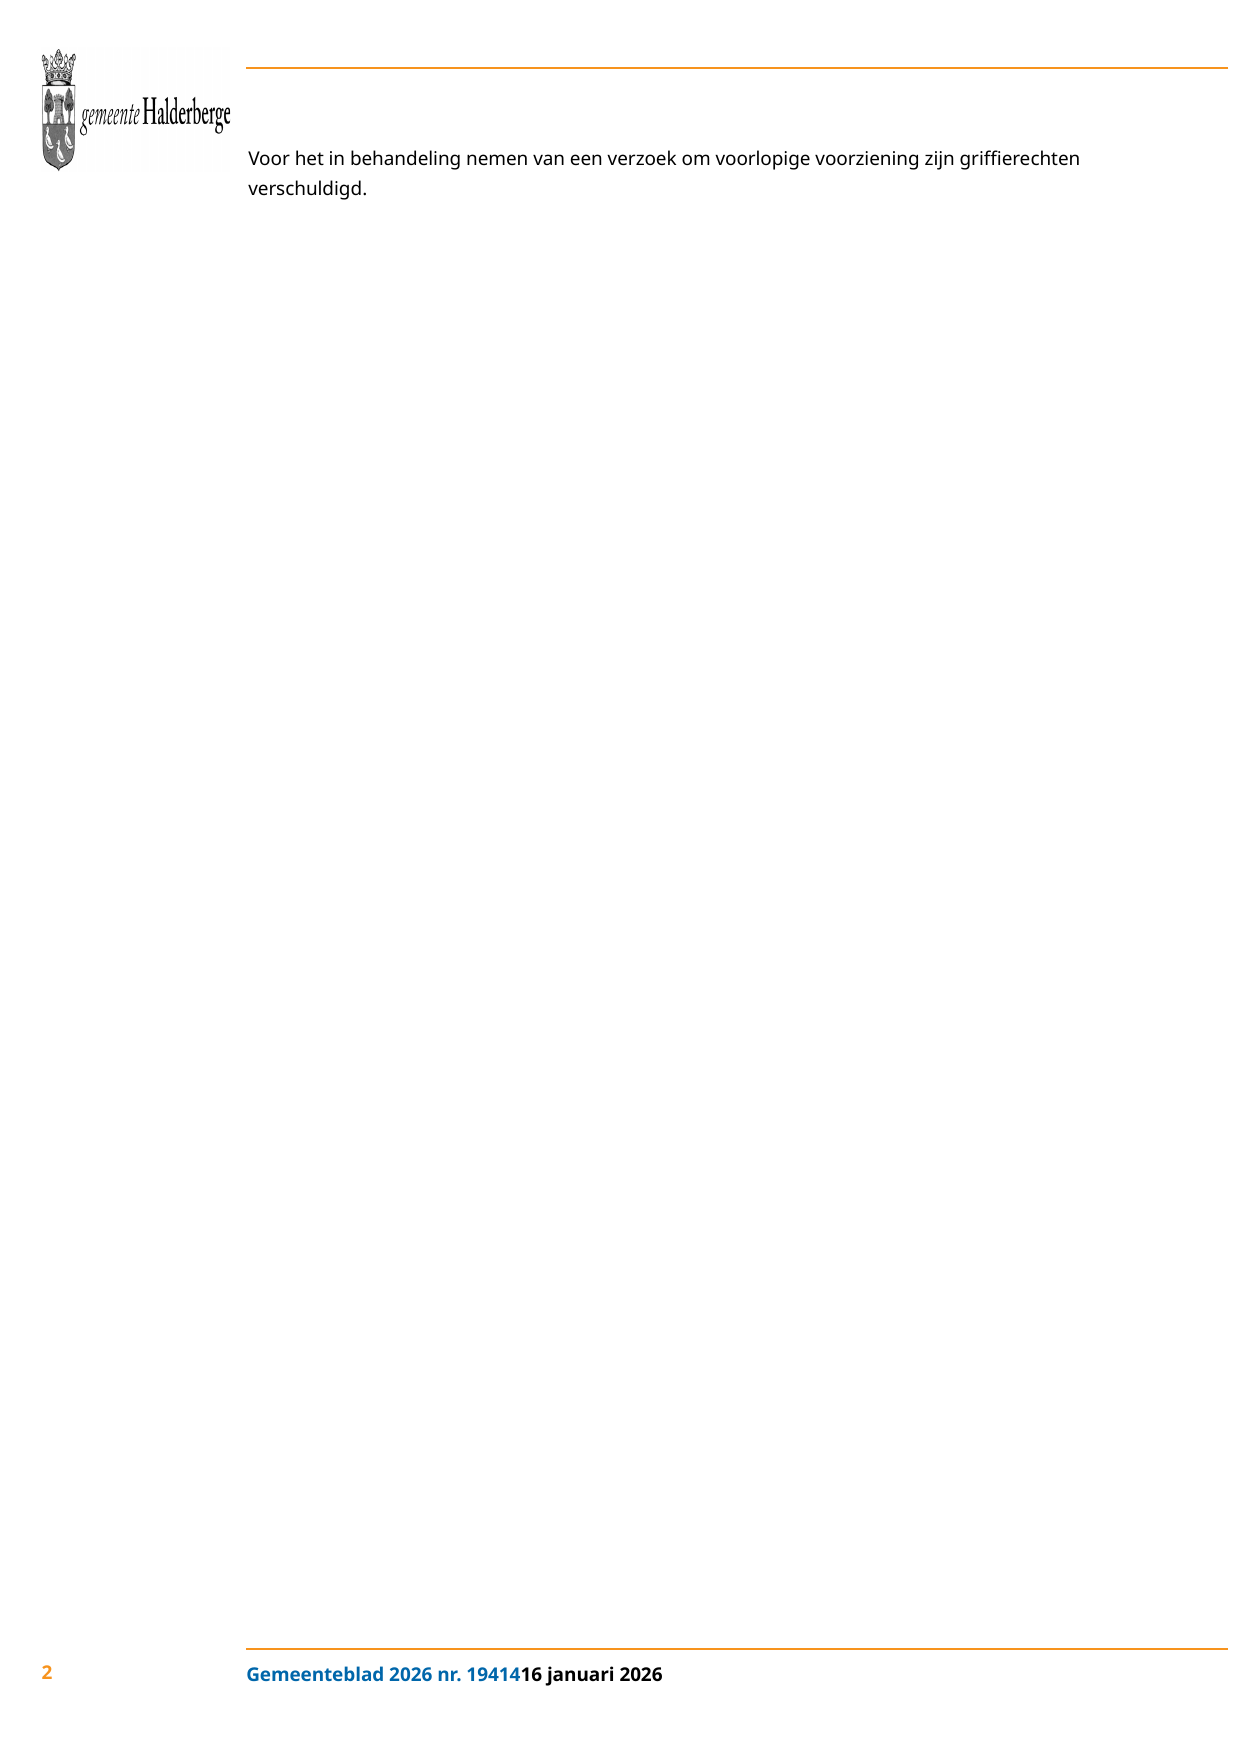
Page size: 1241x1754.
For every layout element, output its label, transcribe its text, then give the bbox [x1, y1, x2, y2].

picture [41, 47, 231, 172]
text Voor het in behandeling nemen van een verzoek om voorlopige voorziening zijn griffierechten verschuldigd. [248, 145, 1152, 201]
